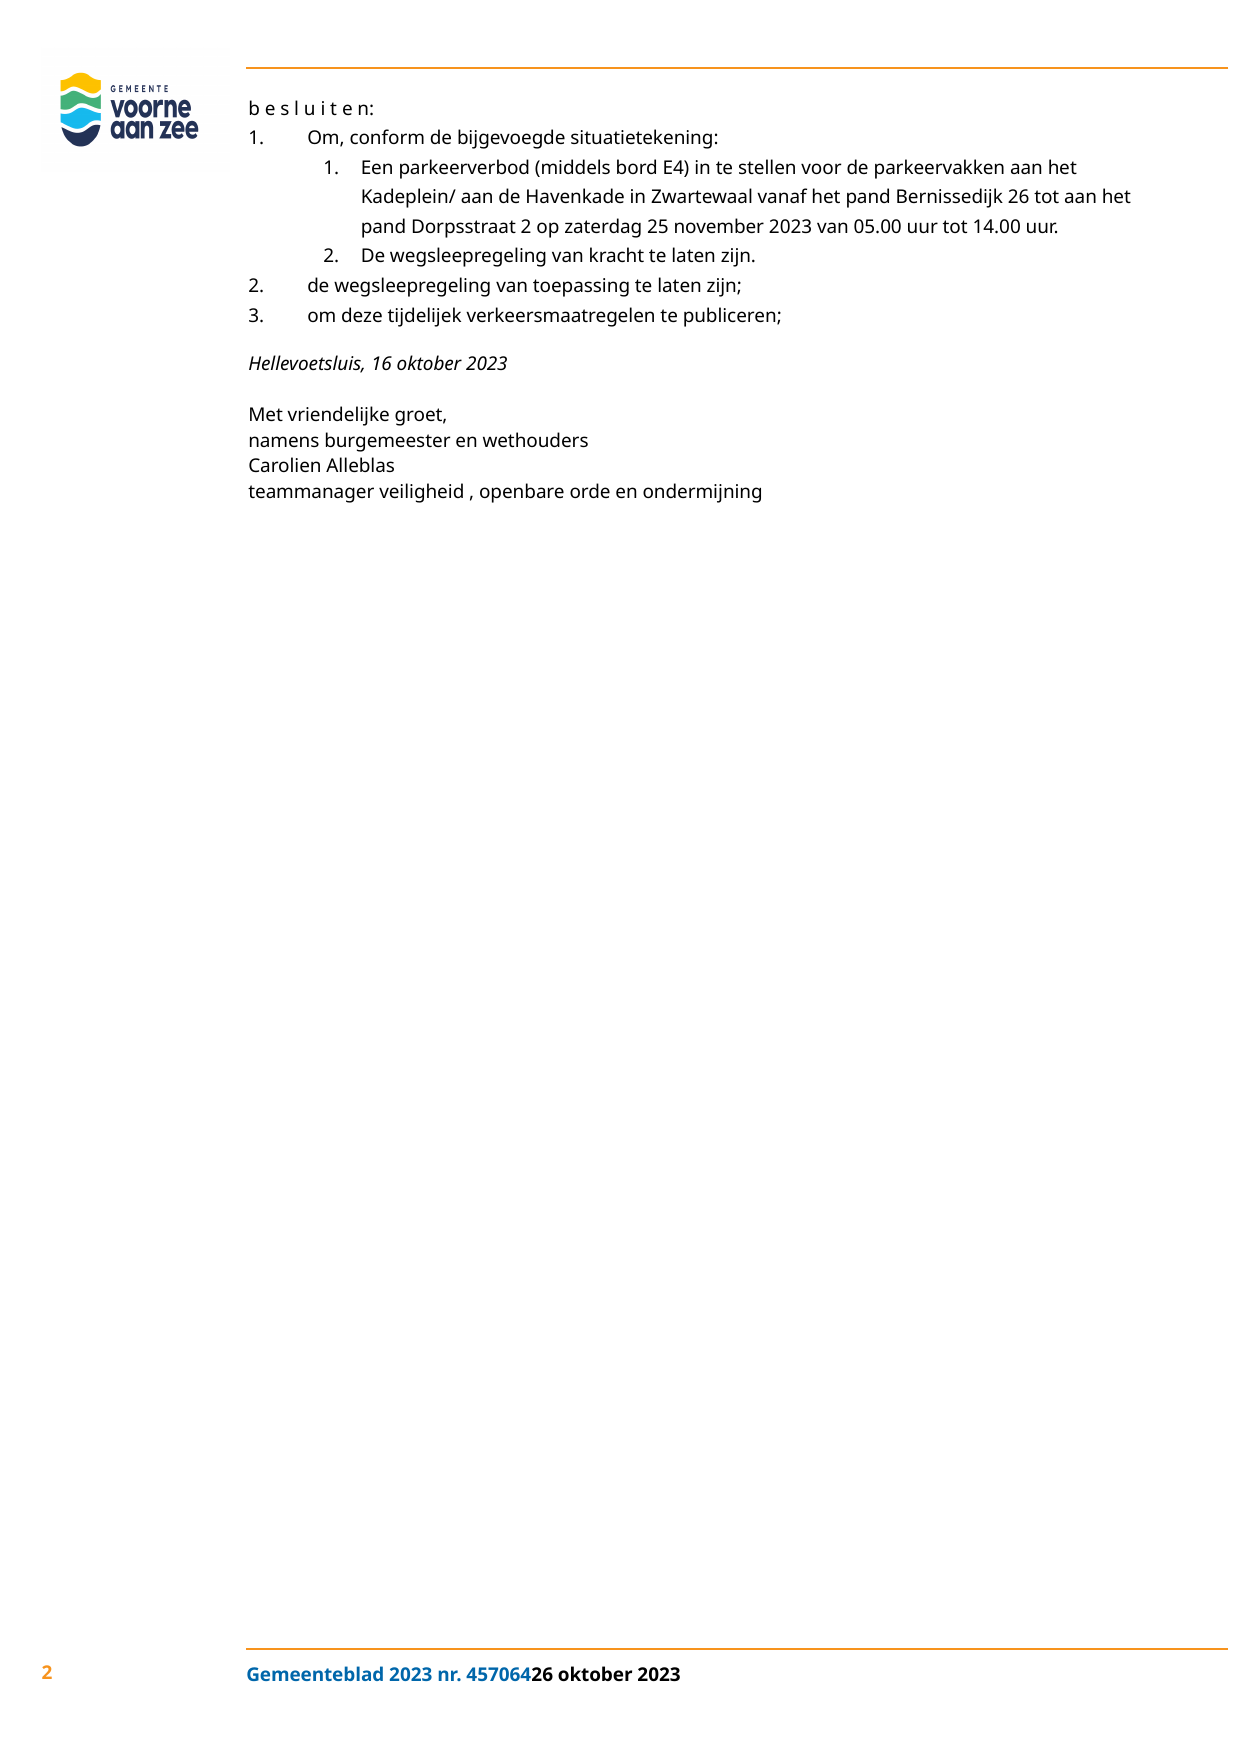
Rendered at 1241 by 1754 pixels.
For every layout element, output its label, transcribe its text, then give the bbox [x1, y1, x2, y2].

list Een parkeerverbod (middels bord E4) in te stellen voor de parkeervakken aan het Kadeplein/ aan de Havenkade in Zwartewaal vanaf het pand Bernissedijk 26 tot aan het pand Dorpsstraat 2 op zaterdag 25 november 2023 van 05.00 uur tot 14.00 uur. [323, 154, 1152, 239]
list om deze tijdelijek verkeersmaatregelen te publiceren; [248, 302, 1152, 328]
text Hellevoetsluis, 16 oktober 2023 [248, 350, 1152, 375]
text Carolien Alleblas [248, 453, 1152, 478]
list Om, conform de bijgevoegde situatietekening: [248, 124, 1152, 150]
text teammanager veiligheid , openbare orde en ondermijning [248, 478, 1152, 504]
text Met vriendelijke groet, [248, 401, 1152, 427]
picture [41, 47, 231, 172]
list de wegsleepregeling van toepassing te laten zijn; [248, 272, 1152, 298]
text b e s l u i t e n: [248, 95, 1152, 121]
text namens burgemeester en wethouders [248, 427, 1152, 453]
list De wegsleepregeling van kracht te laten zijn. [323, 243, 1152, 268]
